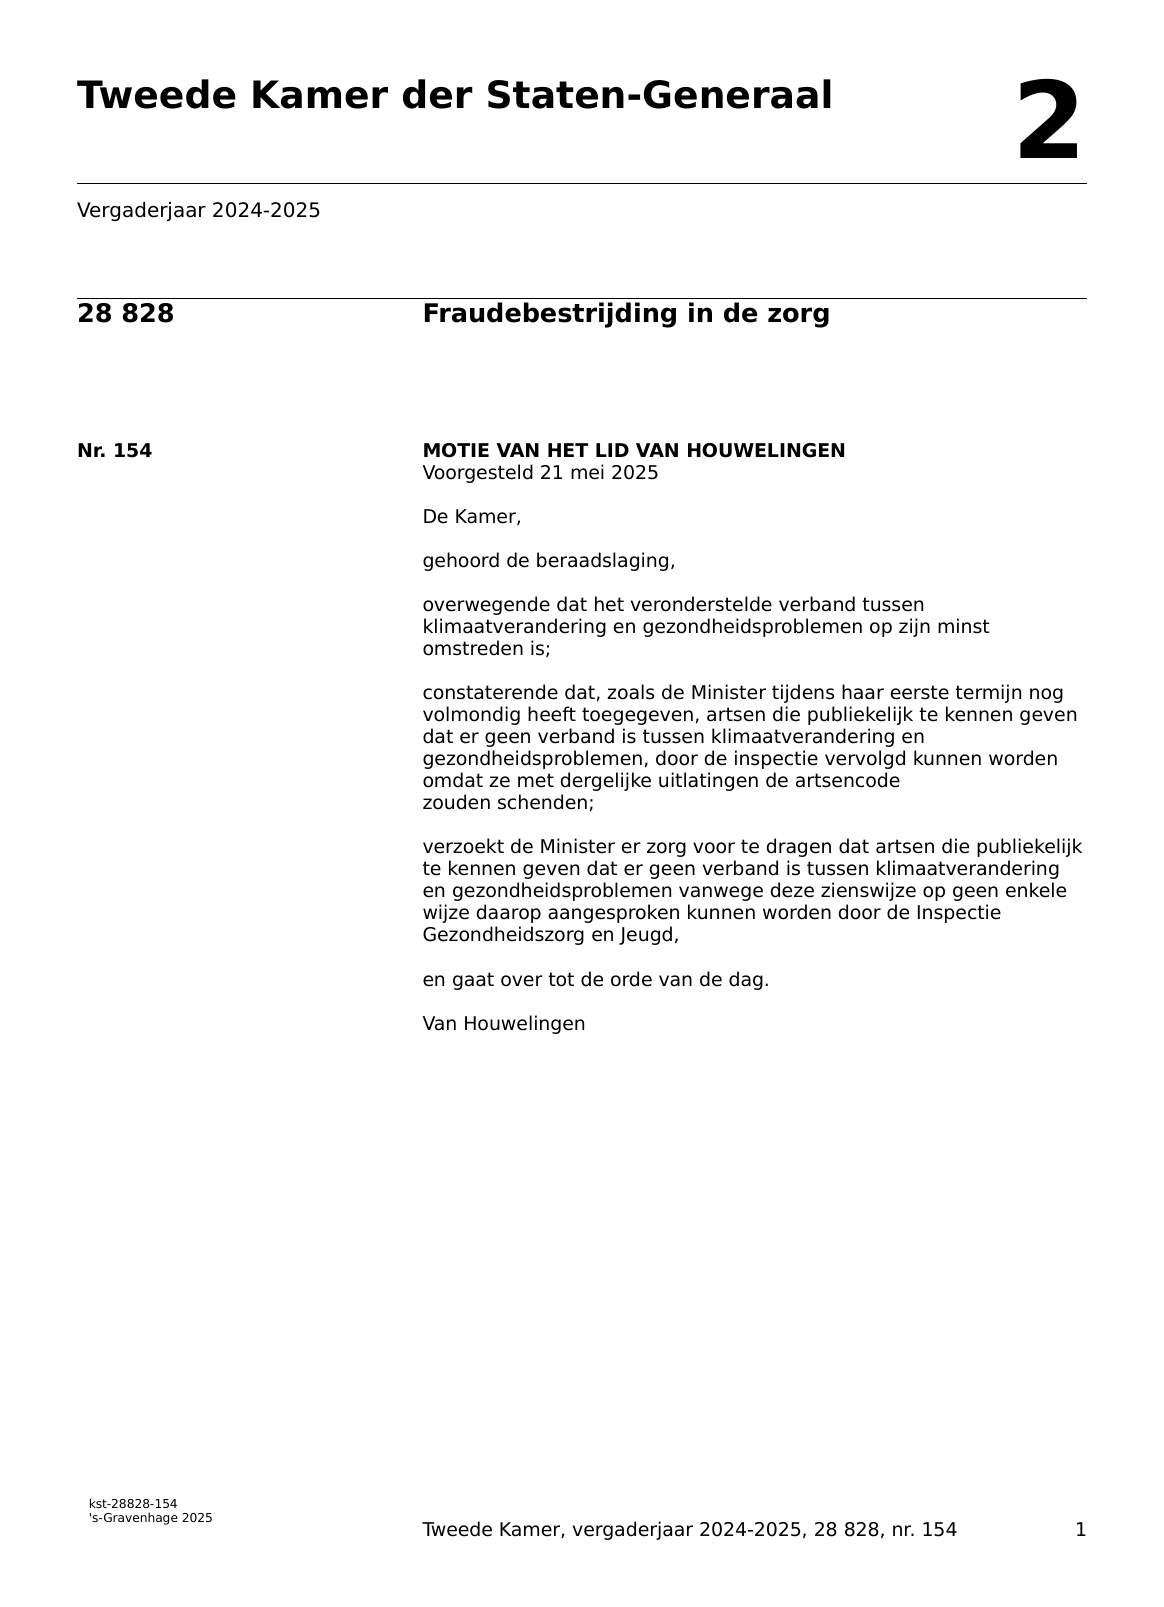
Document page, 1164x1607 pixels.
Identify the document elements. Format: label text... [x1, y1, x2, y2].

text en gaat over tot de orde van de dag. [422, 968, 1087, 990]
text zouden schenden; [422, 792, 1087, 814]
text constaterende dat, zoals de Minister tijdens haar eerste termijn nog volmondig heeft toegegeven, artsen die publiekelijk te kennen geven dat er geen verband is tussen klimaatverandering en gezondheidsproblemen, door de inspectie vervolgd kunnen worden omdat ze met dergelijke uitlatingen de artsencode [422, 682, 1087, 792]
text verzoekt de Minister er zorg voor te dragen dat artsen die publiekelijk te kennen geven dat er geen verband is tussen klimaatverandering en gezondheidsproblemen vanwege deze zienswijze op geen enkele wijze daarop aangesproken kunnen worden door de Inspectie Gezondheidszorg en Jeugd, [422, 836, 1087, 946]
text gehoord de beraadslaging, [422, 550, 1087, 572]
text Van Houwelingen [422, 1013, 1087, 1034]
text Voorgesteld 21 mei 2025 [422, 462, 1087, 484]
text 's-Gravenhage 2025 [88, 1511, 323, 1525]
subtitle Nr. 154 MOTIE VAN HET LID VAN HOUWELINGEN [77, 440, 1087, 462]
text kst-28828-154 [88, 1497, 323, 1511]
text overwegende dat het veronderstelde verband tussen klimaatverandering en gezondheidsproblemen op zijn minst omstreden is; [422, 594, 1087, 660]
table_header Tweede Kamer der Staten-Generaal [77, 59, 886, 183]
table_cell Vergaderjaar 2024-2025 [77, 184, 1087, 298]
text De Kamer, [422, 506, 1087, 528]
subtitle 28 828 Fraudebestrijding in de zorg [77, 299, 1087, 329]
table_header 2 [886, 59, 1087, 183]
